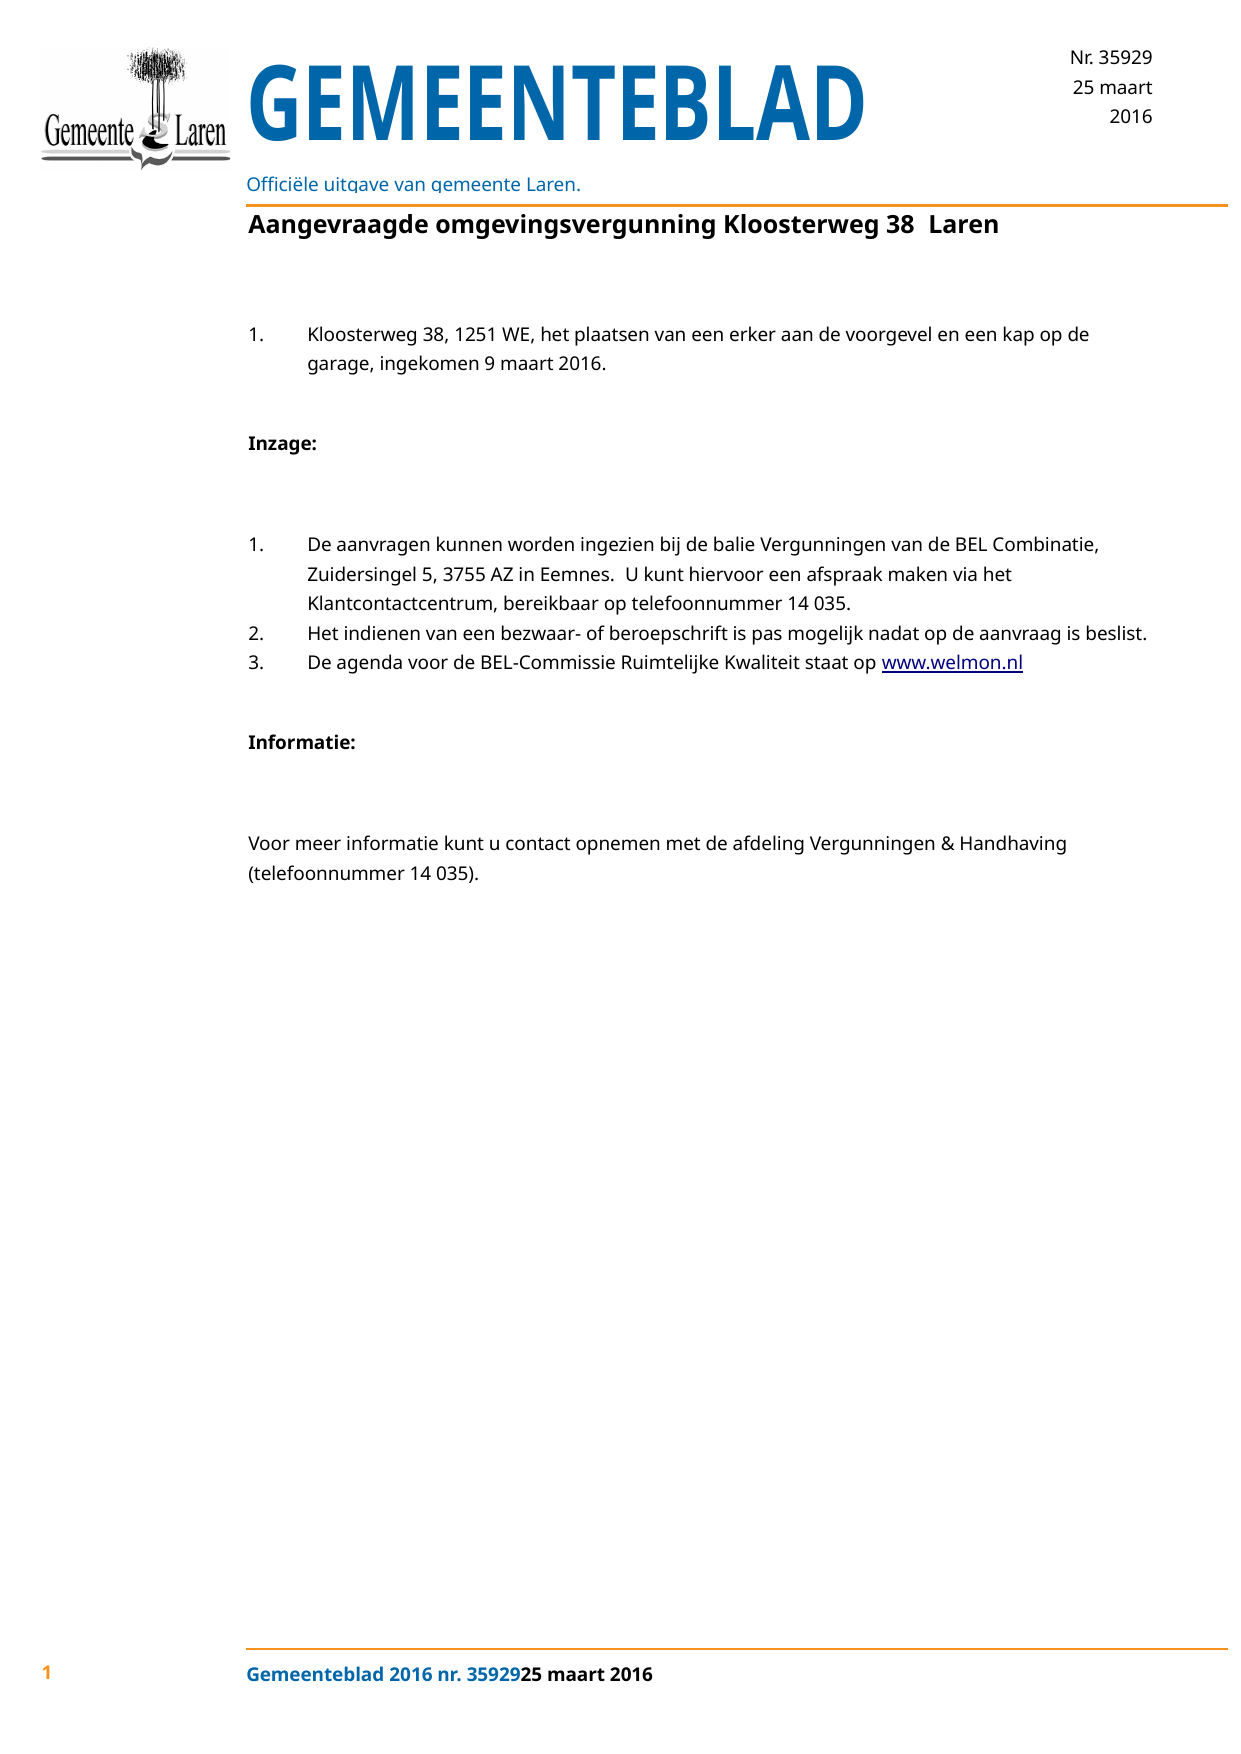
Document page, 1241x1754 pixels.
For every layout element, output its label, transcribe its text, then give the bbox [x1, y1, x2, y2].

list Kloosterweg 38, 1251 WE, het plaatsen van een erker aan de voorgevel en een kap op de garage, ingekomen 9 maart 2016. [248, 321, 1152, 376]
list De agenda voor de BEL-Commissie Ruimtelijke Kwaliteit staat op www.welmon.nl [248, 649, 1152, 675]
text Informatie: [248, 729, 1152, 755]
text Aangevraagde omgevingsvergunning Kloosterweg 38 Laren [248, 207, 1152, 241]
list Het indienen van een bezwaar- of beroepschrift is pas mogelijk nadat op de aanvraag is beslist. [248, 620, 1152, 646]
picture [41, 47, 231, 172]
list De aanvragen kunnen worden ingezien bij de balie Vergunningen van de BEL Combinatie, Zuidersingel 5, 3755 AZ in Eemnes. U kunt hiervoor een afspraak maken via het Klantcontactcentrum, bereikbaar op telefoonnummer 14 035. [248, 531, 1152, 616]
text Inzage: [248, 430, 1152, 456]
text Voor meer informatie kunt u contact opnemen met de afdeling Vergunningen & Handhaving (telefoonnummer 14 035). [248, 830, 1152, 886]
